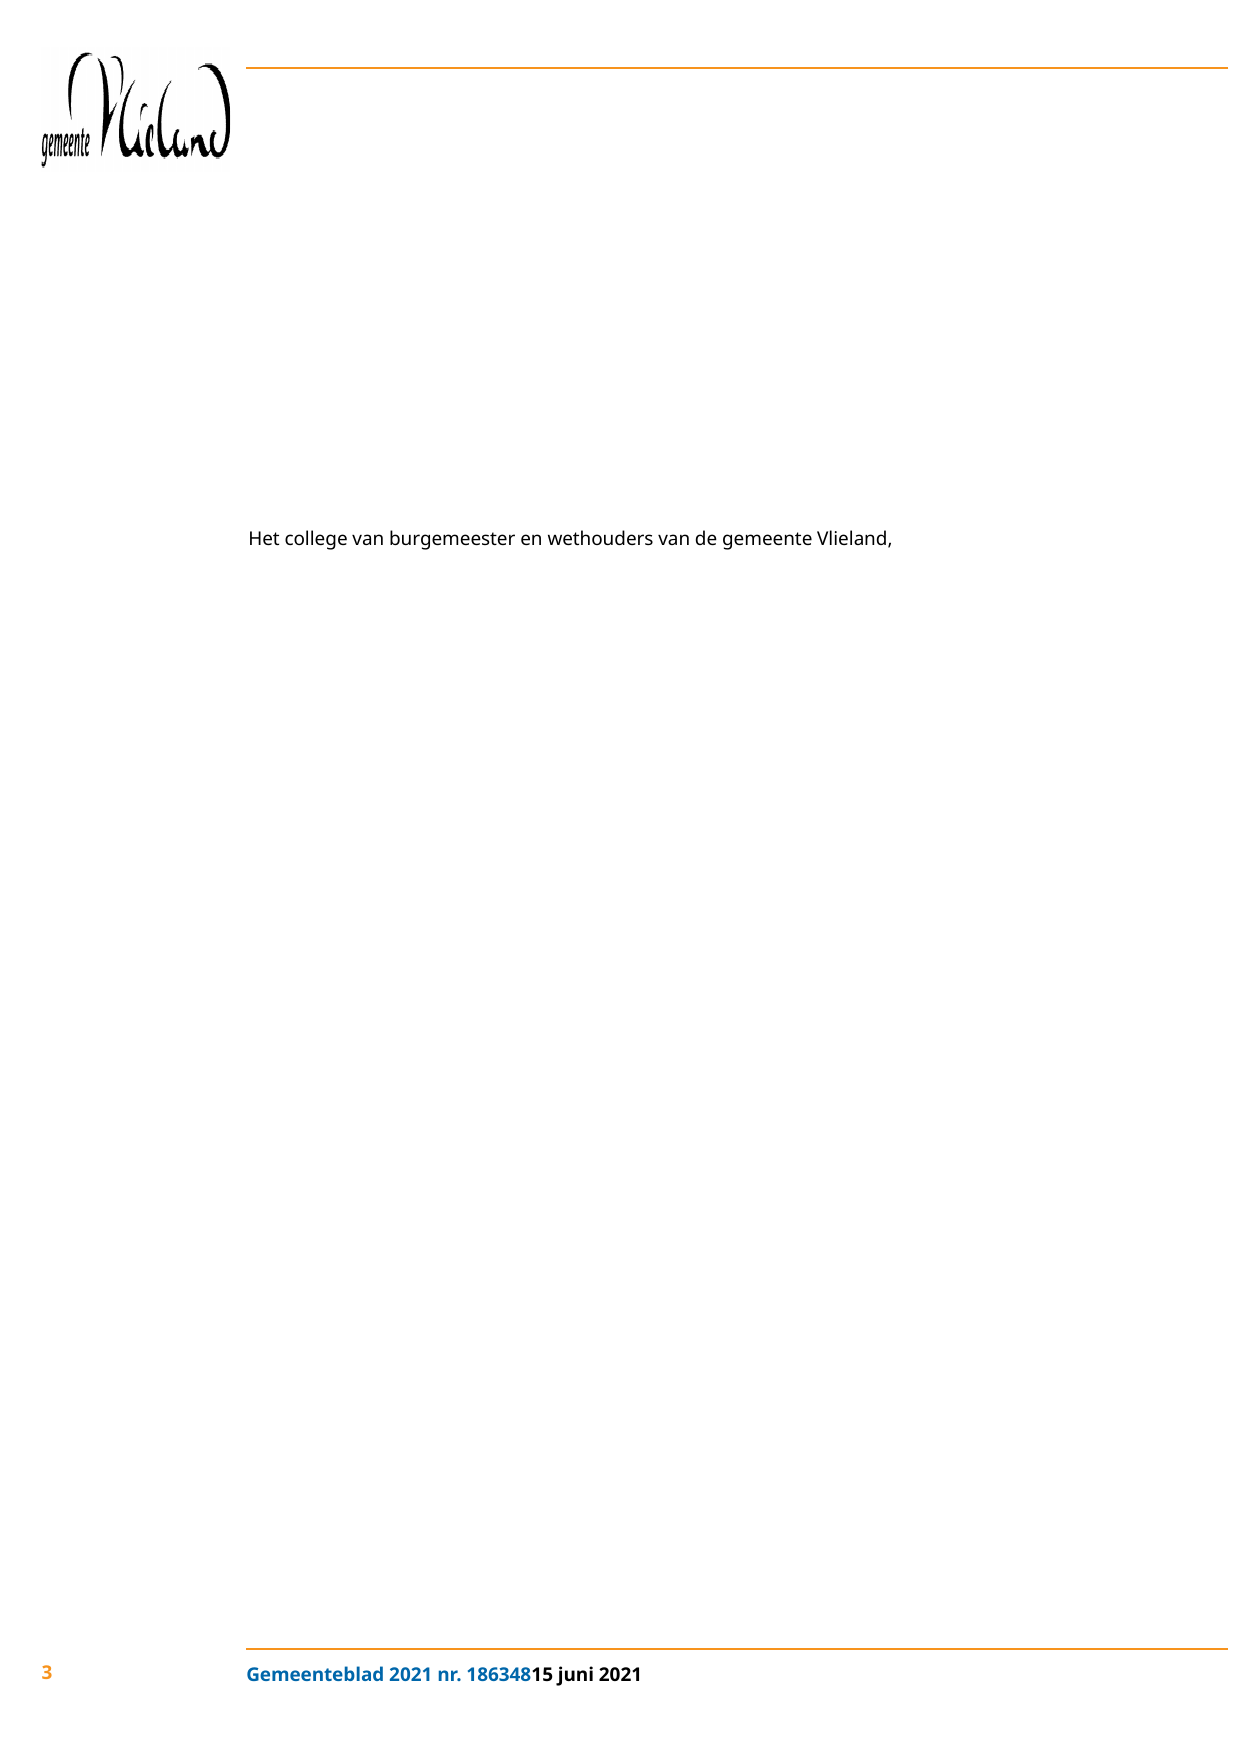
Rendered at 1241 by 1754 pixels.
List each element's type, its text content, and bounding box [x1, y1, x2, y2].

picture [41, 47, 231, 172]
text Het college van burgemeester en wethouders van de gemeente Vlieland, [248, 525, 1152, 551]
